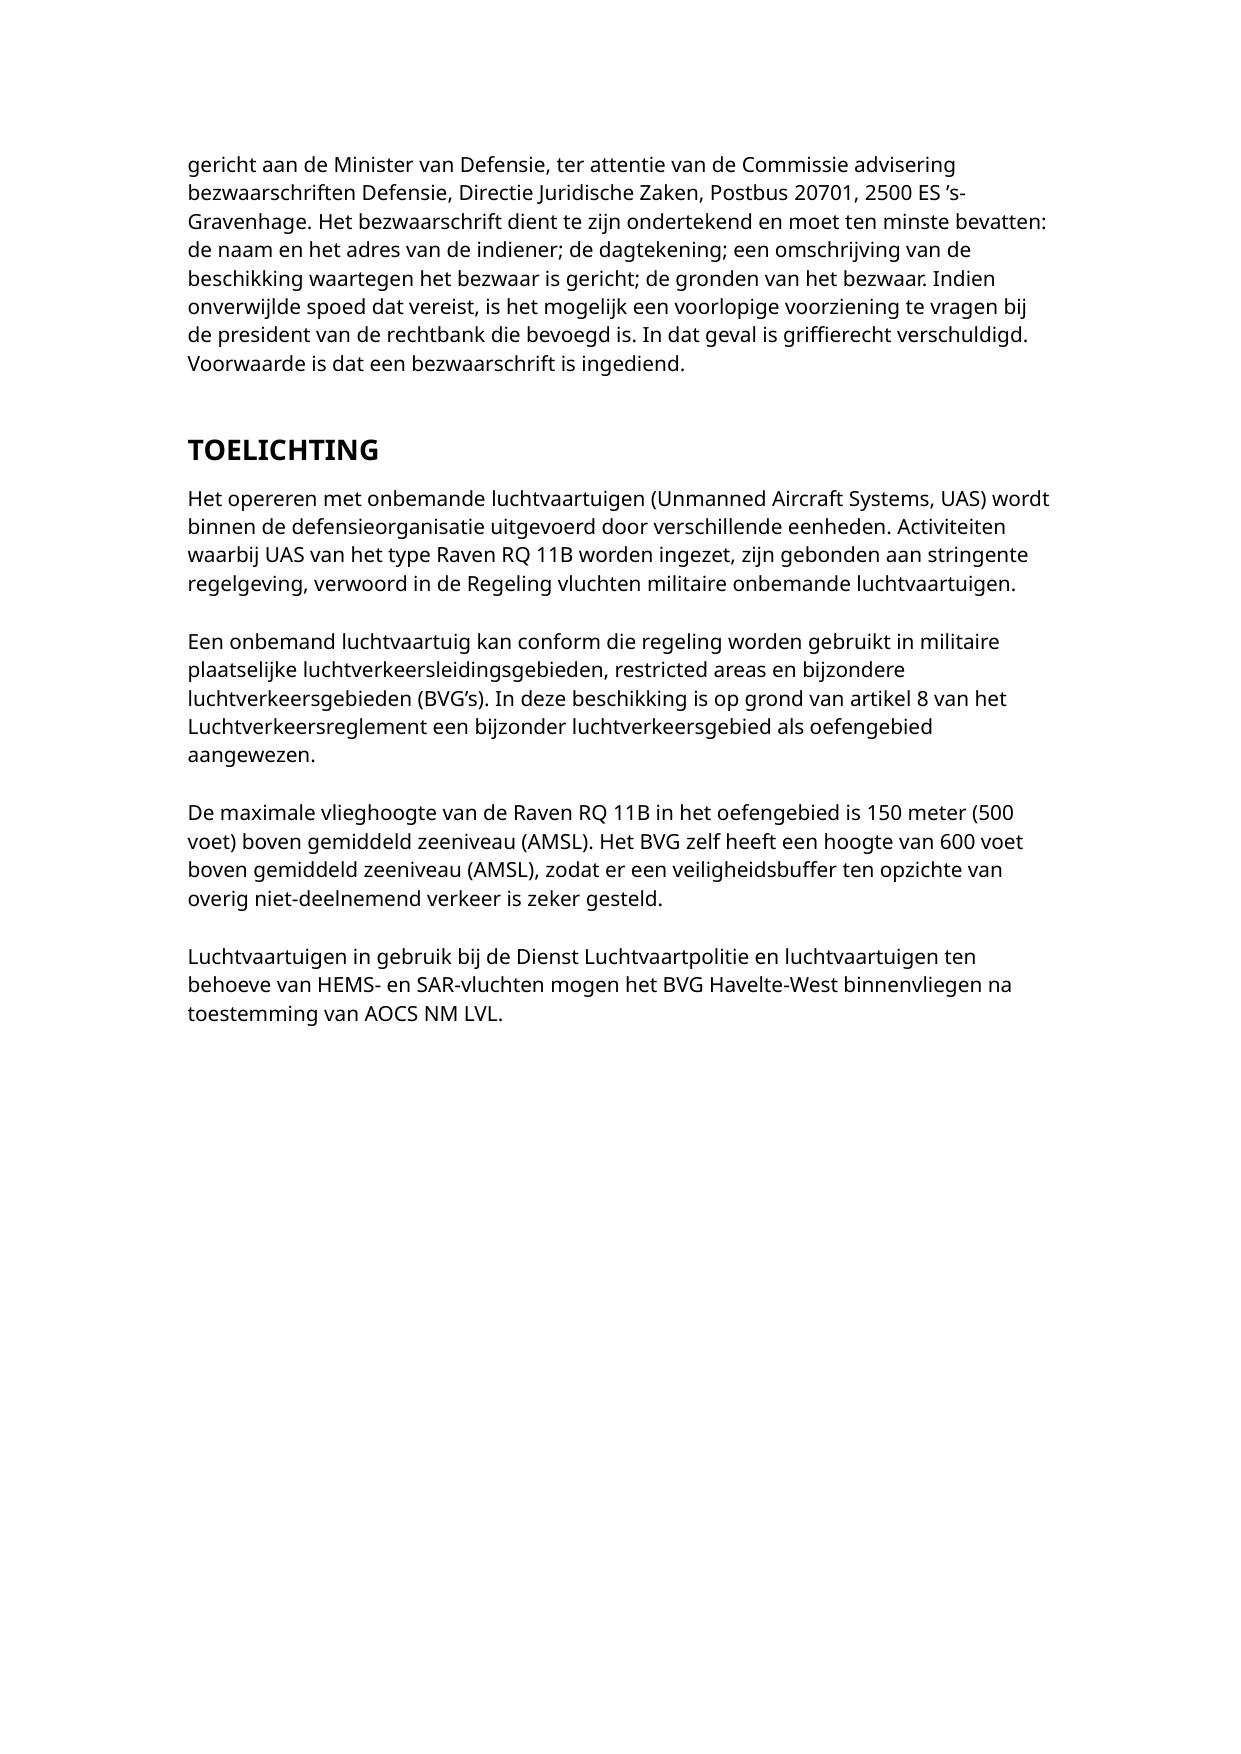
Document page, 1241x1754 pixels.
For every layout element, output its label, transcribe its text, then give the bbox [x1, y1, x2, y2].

text gericht aan de Minister van Defensie, ter attentie van de Commissie advisering bezwaarschriften Defensie, Directie Juridische Zaken, Postbus 20701, 2500 ES ’s-Gravenhage. Het bezwaarschrift dient te zijn ondertekend en moet ten minste bevatten: de naam en het adres van de indiener; de dagtekening; een omschrijving van de beschikking waartegen het bezwaar is gericht; de gronden van het bezwaar. Indien onverwijlde spoed dat vereist, is het mogelijk een voorlopige voorziening te vragen bij de president van de rechtbank die bevoegd is. In dat geval is griffierecht verschuldigd. Voorwaarde is dat een bezwaarschrift is ingediend. [187, 150, 1053, 377]
text De maximale vlieghoogte van de Raven RQ 11B in het oefengebied is 150 meter (500 voet) boven gemiddeld zeeniveau (AMSL). Het BVG zelf heeft een hoogte van 600 voet boven gemiddeld zeeniveau (AMSL), zodat er een veiligheidsbuffer ten opzichte van overig niet-deelnemend verkeer is zeker gesteld. [187, 798, 1053, 912]
text Een onbemand luchtvaartuig kan conform die regeling worden gebruikt in militaire plaatselijke luchtverkeersleidingsgebieden, restricted areas en bijzondere luchtverkeersgebieden (BVG’s). In deze beschikking is op grond van artikel 8 van het Luchtverkeersreglement een bijzonder luchtverkeersgebied als oefengebied aangewezen. [187, 627, 1053, 769]
subtitle TOELICHTING [187, 430, 1053, 469]
text Het opereren met onbemande luchtvaartuigen (Unmanned Aircraft Systems, UAS) wordt binnen de defensieorganisatie uitgevoerd door verschillende eenheden. Activiteiten waarbij UAS van het type Raven RQ 11B worden ingezet, zijn gebonden aan stringente regelgeving, verwoord in de Regeling vluchten militaire onbemande luchtvaartuigen. [187, 484, 1053, 597]
text Luchtvaartuigen in gebruik bij de Dienst Luchtvaartpolitie en luchtvaartuigen ten behoeve van HEMS- en SAR-vluchten mogen het BVG Havelte-West binnenvliegen na toestemming van AOCS NM LVL. [187, 942, 1053, 1027]
